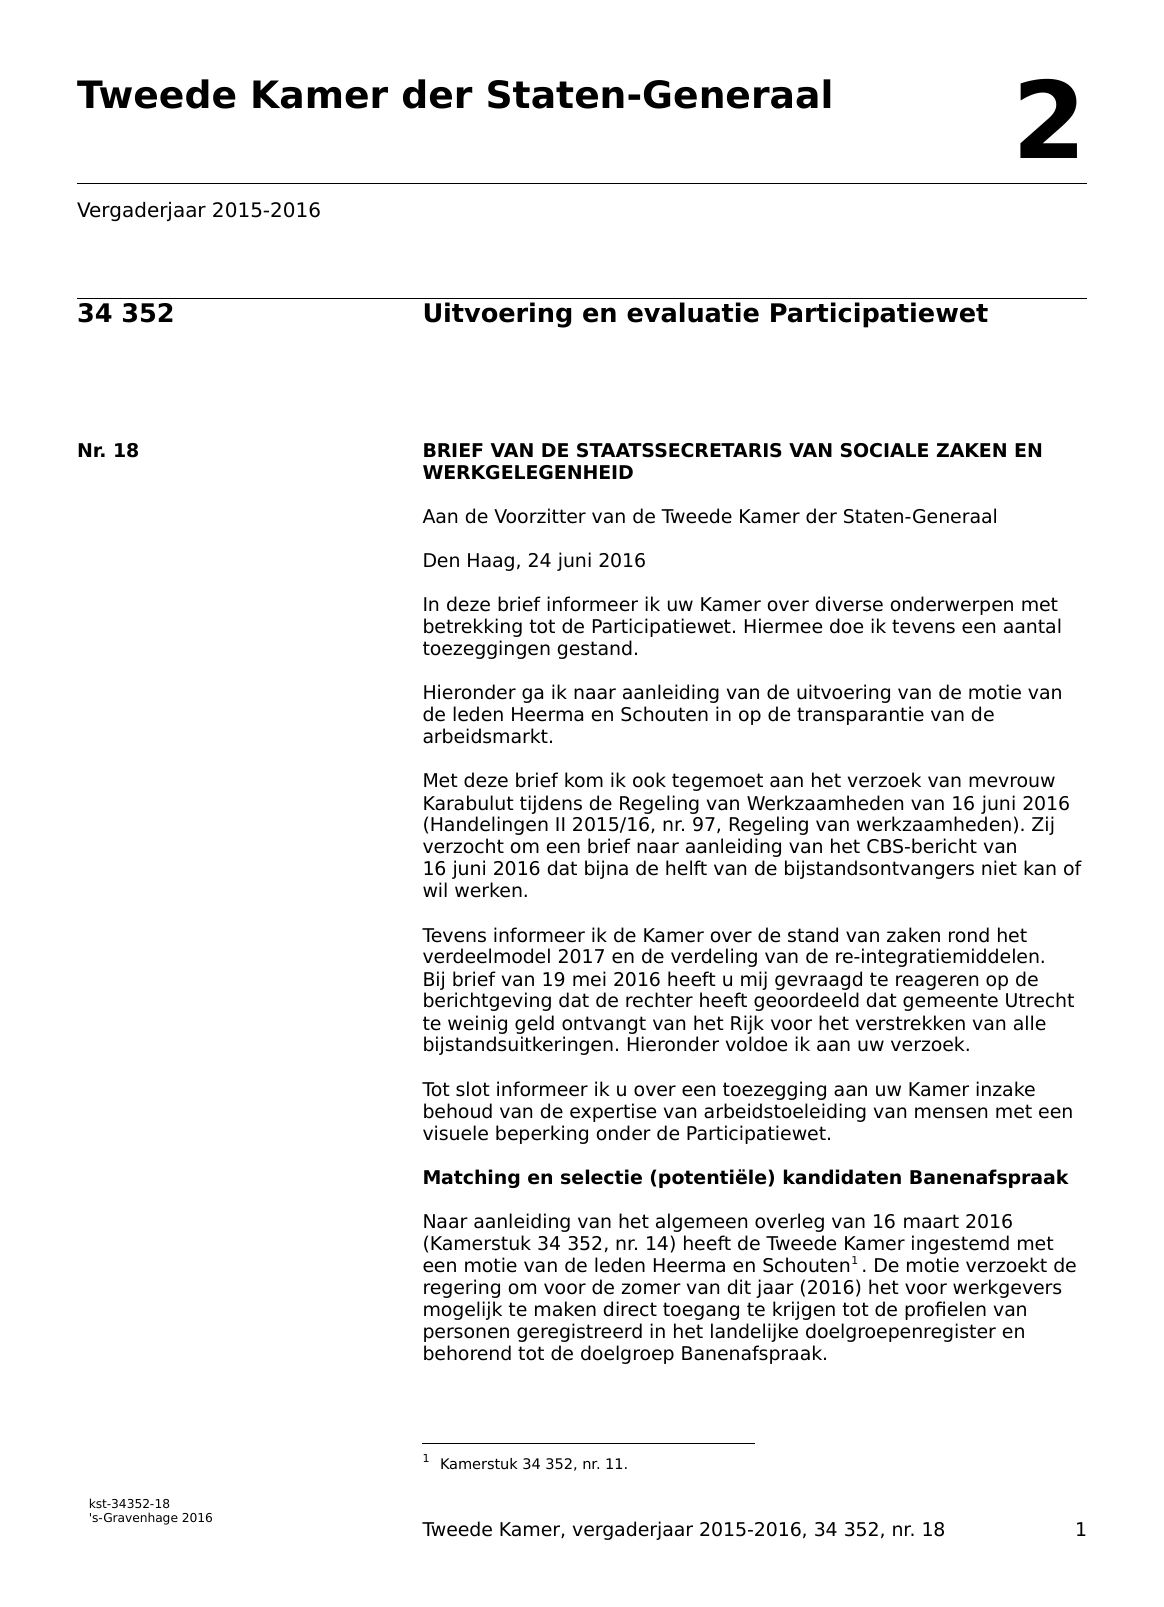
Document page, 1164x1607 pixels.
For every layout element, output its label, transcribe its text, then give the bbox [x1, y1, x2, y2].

table_cell Vergaderjaar 2015-2016 [77, 184, 1087, 298]
text Tot slot informeer ik u over een toezegging aan uw Kamer inzake behoud van de expertise van arbeidstoeleiding van mensen met een visuele beperking onder de Participatiewet. [422, 1078, 1087, 1144]
subtitle Matching en selectie (potentiële) kandidaten Banenafspraak [422, 1167, 1087, 1189]
table_header Tweede Kamer der Staten-Generaal [77, 59, 886, 183]
text Bij brief van 19 mei 2016 heeft u mij gevraagd te reageren op de berichtgeving dat de rechter heeft geoordeeld dat gemeente Utrecht te weinig geld ontvangt van het Rijk voor het verstrekken van alle bijstandsuitkeringen. Hieronder voldoe ik aan uw verzoek. [422, 968, 1087, 1056]
text Tevens informeer ik de Kamer over de stand van zaken rond het verdeelmodel 2017 en de verdeling van de re-integratiemiddelen. [422, 924, 1087, 968]
text 's-Gravenhage 2016 [88, 1511, 323, 1525]
text kst-34352-18 [88, 1497, 323, 1511]
text Naar aanleiding van het algemeen overleg van 16 maart 2016 (Kamerstuk 34 352, nr. 14) heeft de Tweede Kamer ingestemd met een motie van de leden Heerma en Schouten. De motie verzoekt de regering om voor de zomer van dit jaar (2016) het voor werkgevers mogelijk te maken direct toegang te krijgen tot de profielen van personen geregistreerd in het landelijke doelgroepenregister en behorend tot de doelgroep Banenafspraak. [422, 1211, 1087, 1365]
text Aan de Voorzitter van de Tweede Kamer der Staten-Generaal [422, 506, 1087, 528]
subtitle 34 352 Uitvoering en evaluatie Participatiewet [77, 299, 1087, 329]
text In deze brief informeer ik uw Kamer over diverse onderwerpen met betrekking tot de Participatiewet. Hiermee doe ik tevens een aantal toezeggingen gestand. [422, 594, 1087, 660]
table_header 2 [886, 59, 1087, 183]
text Kamerstuk 34 352, nr. 11. [422, 1452, 1087, 1474]
text Den Haag, 24 juni 2016 [422, 550, 1087, 572]
text Met deze brief kom ik ook tegemoet aan het verzoek van mevrouw Karabulut tijdens de Regeling van Werkzaamheden van 16 juni 2016 (Handelingen II 2015/16, nr. 97, Regeling van werkzaamheden). Zij verzocht om een brief naar aanleiding van het CBS-bericht van 16 juni 2016 dat bijna de helft van de bijstandsontvangers niet kan of wil werken. [422, 770, 1087, 902]
subtitle Nr. 18 BRIEF VAN DE STAATSSECRETARIS VAN SOCIALE ZAKEN EN WERKGELEGENHEID [77, 440, 1087, 484]
text Hieronder ga ik naar aanleiding van de uitvoering van de motie van de leden Heerma en Schouten in op de transparantie van de arbeidsmarkt. [422, 682, 1087, 748]
